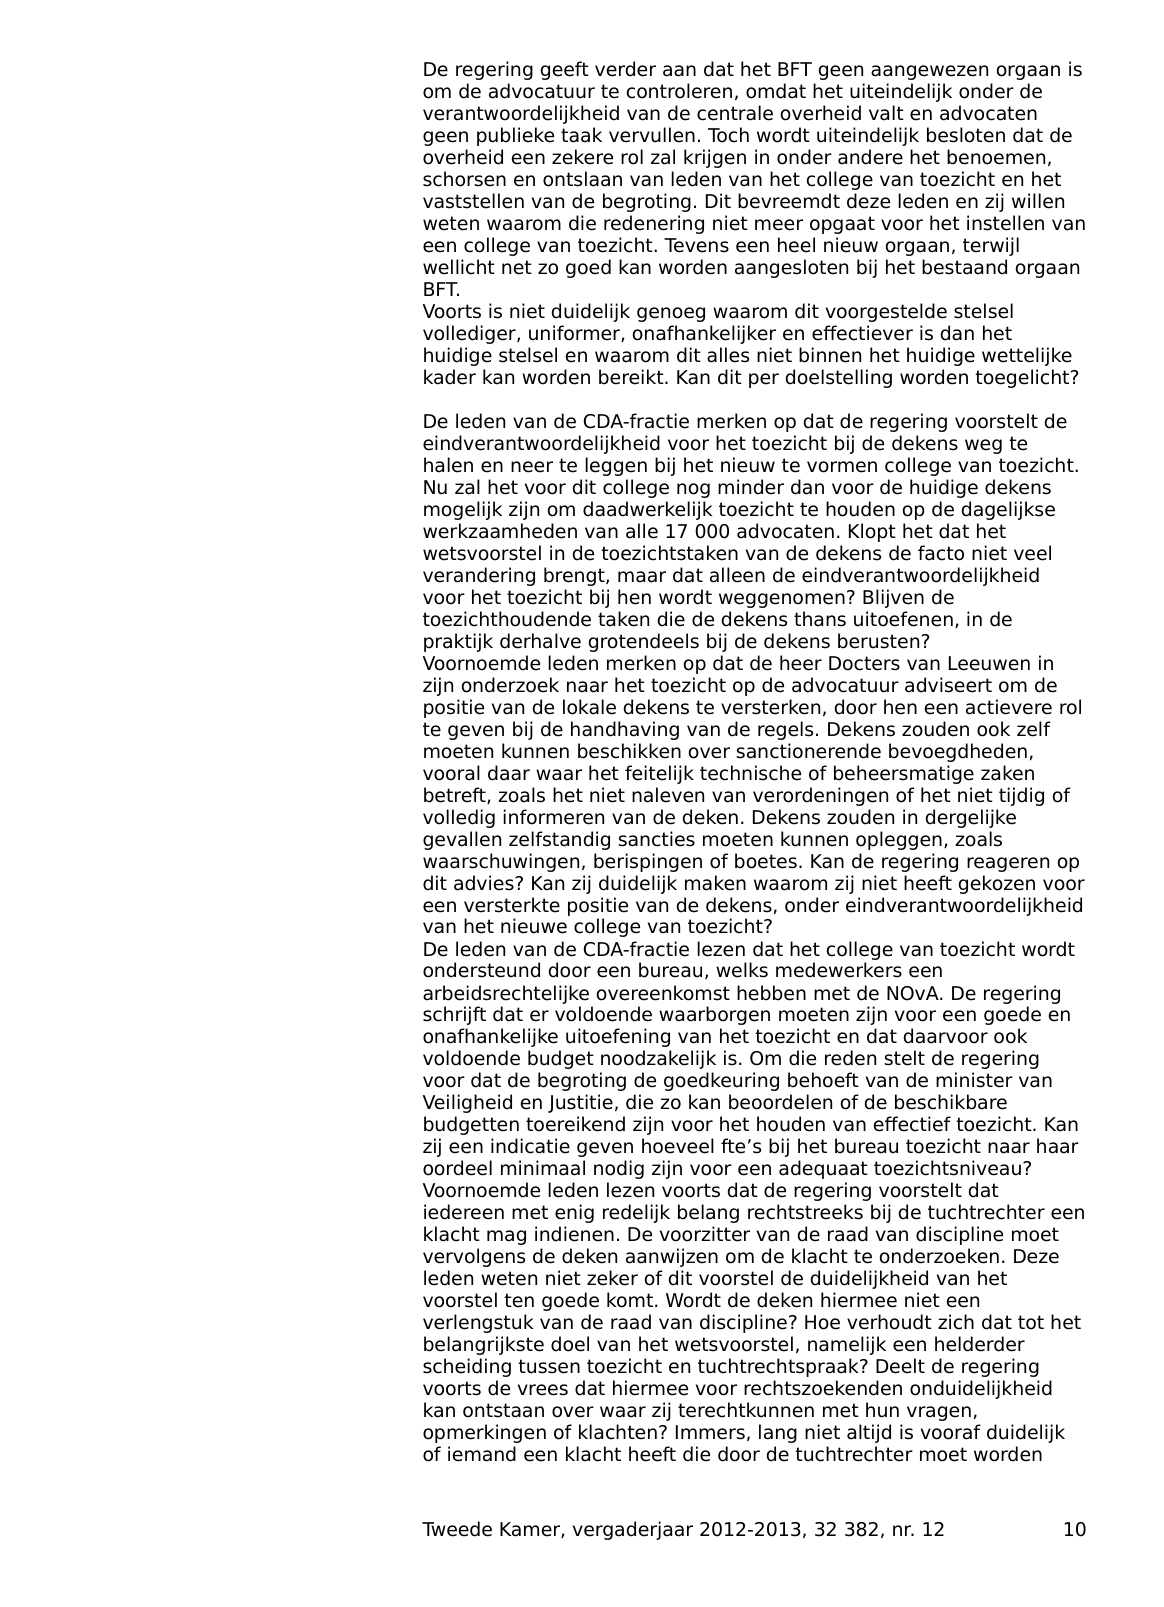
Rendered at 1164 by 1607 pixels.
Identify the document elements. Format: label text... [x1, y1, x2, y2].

text De leden van de CDA-fractie lezen dat het college van toezicht wordt ondersteund door een bureau, welks medewerkers een arbeidsrechtelijke overeenkomst hebben met de NOvA. De regering schrijft dat er voldoende waarborgen moeten zijn voor een goede en onafhankelijke uitoefening van het toezicht en dat daarvoor ook voldoende budget noodzakelijk is. Om die reden stelt de regering voor dat de begroting de goedkeuring behoeft van de minister van Veiligheid en Justitie, die zo kan beoordelen of de beschikbare budgetten toereikend zijn voor het houden van effectief toezicht. Kan zij een indicatie geven hoeveel fte’s bij het bureau toezicht naar haar oordeel minimaal nodig zijn voor een adequaat toezichtsniveau? [422, 938, 1087, 1180]
text De regering geeft verder aan dat het BFT geen aangewezen orgaan is om de advocatuur te controleren, omdat het uiteindelijk onder de verantwoordelijkheid van de centrale overheid valt en advocaten geen publieke taak vervullen. Toch wordt uiteindelijk besloten dat de overheid een zekere rol zal krijgen in onder andere het benoemen, schorsen en ontslaan van leden van het college van toezicht en het vaststellen van de begroting. Dit bevreemdt deze leden en zij willen weten waarom die redenering niet meer opgaat voor het instellen van een college van toezicht. Tevens een heel nieuw orgaan, terwijl wellicht net zo goed kan worden aangesloten bij het bestaand orgaan BFT. [422, 59, 1087, 301]
text Voornoemde leden merken op dat de heer Docters van Leeuwen in zijn onderzoek naar het toezicht op de advocatuur adviseert om de positie van de lokale dekens te versterken, door hen een actievere rol te geven bij de handhaving van de regels. Dekens zouden ook zelf moeten kunnen beschikken over sanctionerende bevoegdheden, vooral daar waar het feitelijk technische of beheersmatige zaken betreft, zoals het niet naleven van verordeningen of het niet tijdig of volledig informeren van de deken. Dekens zouden in dergelijke gevallen zelfstandig sancties moeten kunnen opleggen, zoals waarschuwingen, berispingen of boetes. Kan de regering reageren op dit advies? Kan zij duidelijk maken waarom zij niet heeft gekozen voor een versterkte positie van de dekens, onder eindverantwoordelijkheid van het nieuwe college van toezicht? [422, 653, 1087, 938]
text Voorts is niet duidelijk genoeg waarom dit voorgestelde stelsel vollediger, uniformer, onafhankelijker en effectiever is dan het huidige stelsel en waarom dit alles niet binnen het huidige wettelijke kader kan worden bereikt. Kan dit per doelstelling worden toegelicht? [422, 301, 1087, 389]
text De leden van de CDA-fractie merken op dat de regering voorstelt de eindverantwoordelijkheid voor het toezicht bij de dekens weg te halen en neer te leggen bij het nieuw te vormen college van toezicht. Nu zal het voor dit college nog minder dan voor de huidige dekens mogelijk zijn om daadwerkelijk toezicht te houden op de dagelijkse werkzaamheden van alle 17 000 advocaten. Klopt het dat het wetsvoorstel in de toezichtstaken van de dekens de facto niet veel verandering brengt, maar dat alleen de eindverantwoordelijkheid voor het toezicht bij hen wordt weggenomen? Blijven de toezichthoudende taken die de dekens thans uitoefenen, in de praktijk derhalve grotendeels bij de dekens berusten? [422, 411, 1087, 653]
text Voornoemde leden lezen voorts dat de regering voorstelt dat iedereen met enig redelijk belang rechtstreeks bij de tuchtrechter een klacht mag indienen. De voorzitter van de raad van discipline moet vervolgens de deken aanwijzen om de klacht te onderzoeken. Deze leden weten niet zeker of dit voorstel de duidelijkheid van het voorstel ten goede komt. Wordt de deken hiermee niet een verlengstuk van de raad van discipline? Hoe verhoudt zich dat tot het belangrijkste doel van het wetsvoorstel, namelijk een helderder scheiding tussen toezicht en tuchtrechtspraak? Deelt de regering voorts de vrees dat hiermee voor rechtszoekenden onduidelijkheid kan ontstaan over waar zij terechtkunnen met hun vragen, opmerkingen of klachten? Immers, lang niet altijd is vooraf duidelijk of iemand een klacht heeft die door de tuchtrechter moet worden [422, 1180, 1087, 1466]
